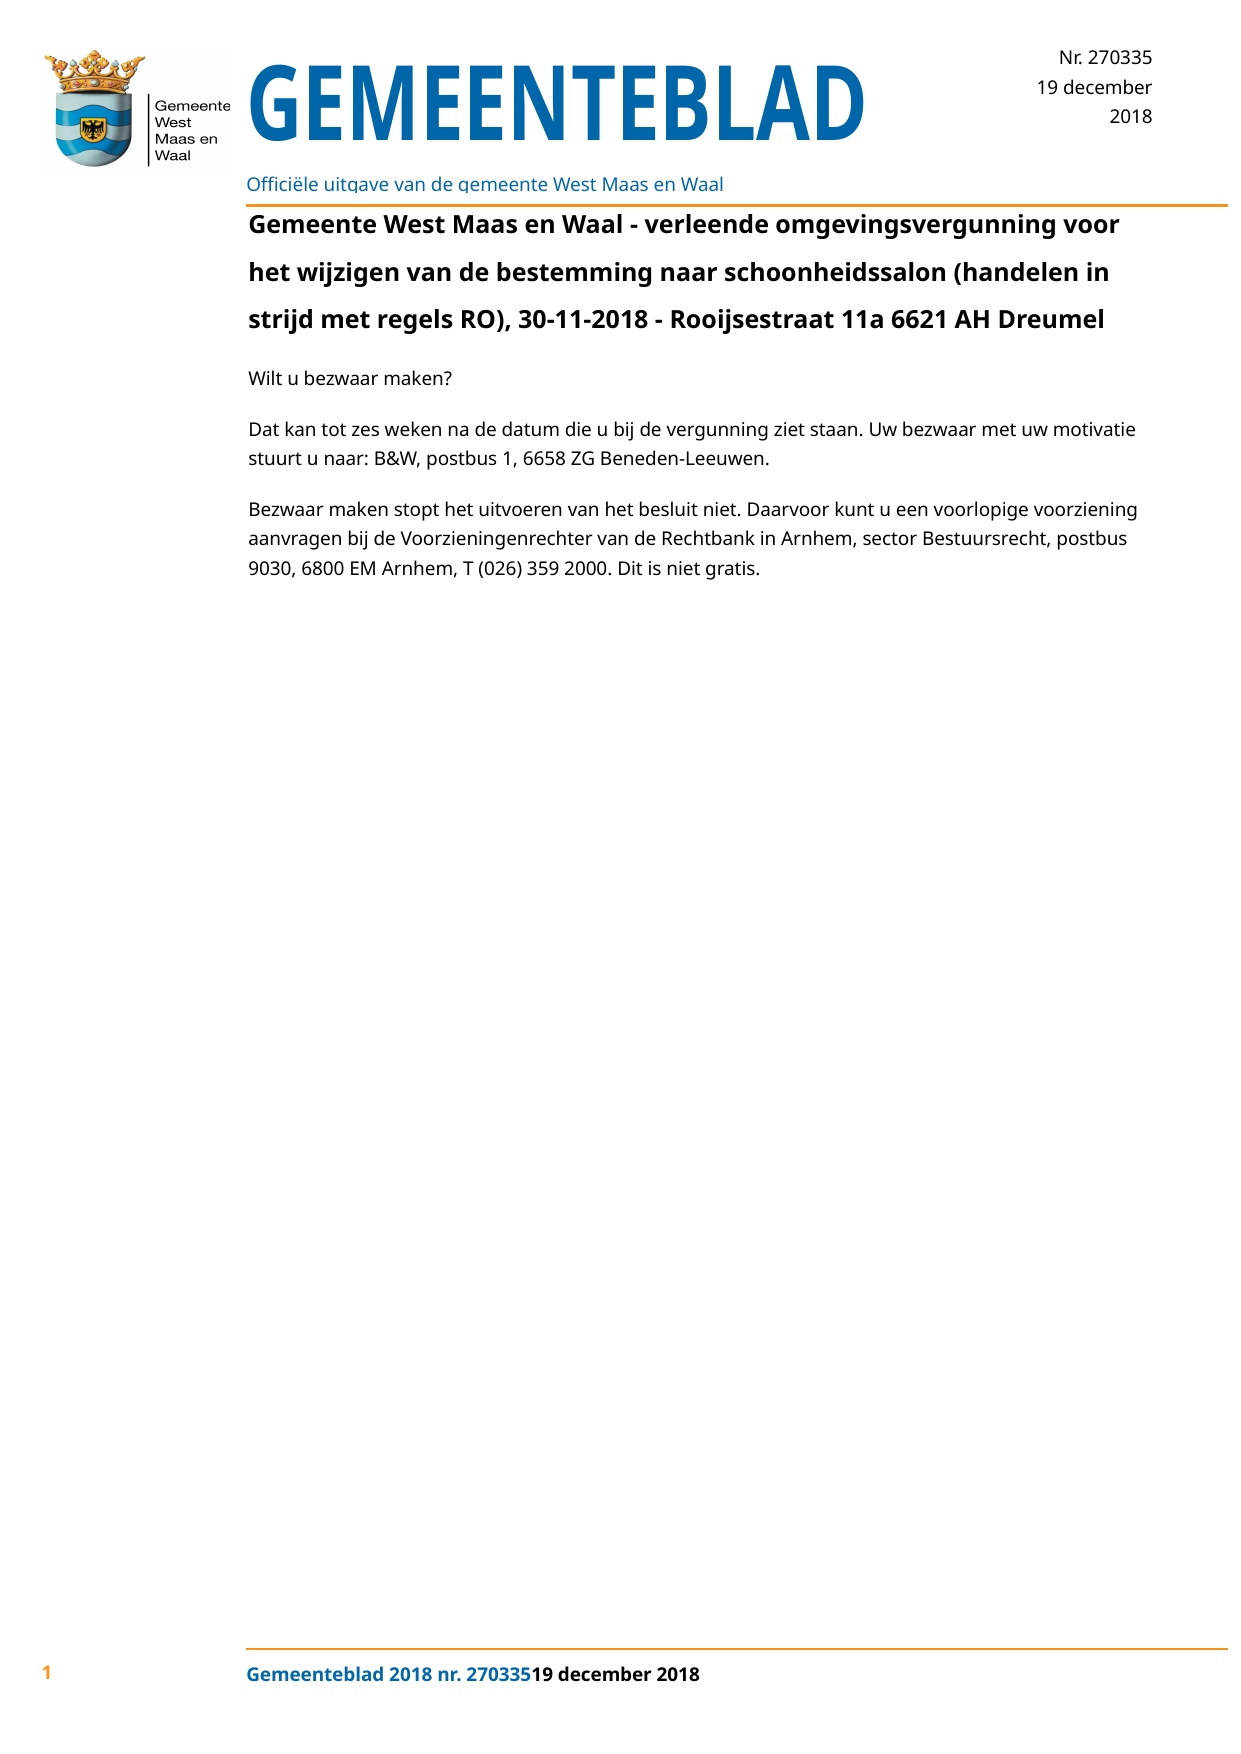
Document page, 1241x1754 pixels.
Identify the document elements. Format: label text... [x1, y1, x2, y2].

text Gemeente West Maas en Waal - verleende omgevingsvergunning voor het wijzigen van de bestemming naar schoonheidssalon (handelen in strijd met regels RO), 30-11-2018 - Rooijsestraat 11a 6621 AH Dreumel [248, 207, 1152, 336]
text Wilt u bezwaar maken? [248, 366, 1152, 391]
text Bezwaar maken stopt het uitvoeren van het besluit niet. Daarvoor kunt u een voorlopige voorziening aanvragen bij de Voorzieningenrechter van de Rechtbank in Arnhem, sector Bestuursrecht, postbus 9030, 6800 EM Arnhem, T (026) 359 2000. Dit is niet gratis. [248, 496, 1152, 581]
picture [41, 47, 231, 172]
text Dat kan tot zes weken na de datum die u bij de vergunning ziet staan. Uw bezwaar met uw motivatie stuurt u naar: B&W, postbus 1, 6658 ZG Beneden-Leeuwen. [248, 416, 1152, 471]
